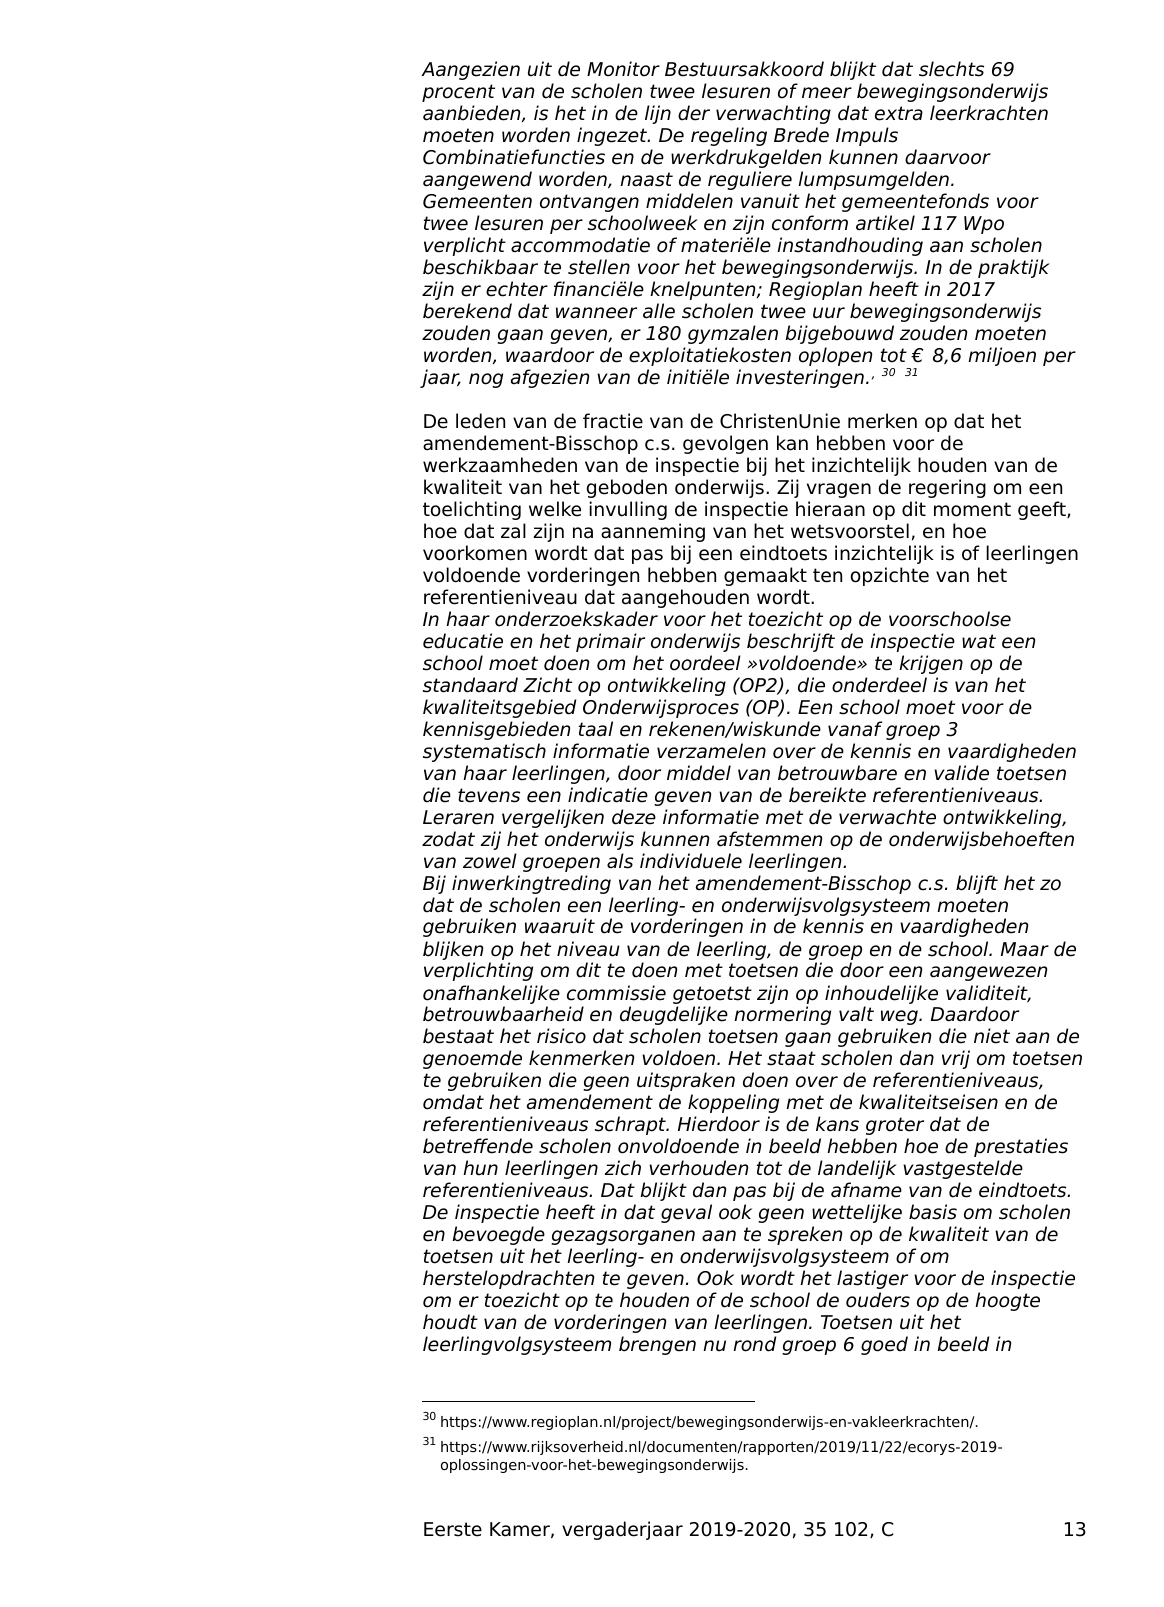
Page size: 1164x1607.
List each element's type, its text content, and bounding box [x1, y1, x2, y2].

text Aangezien uit de Monitor Bestuursakkoord blijkt dat slechts 69 procent van de scholen twee lesuren of meer bewegingsonderwijs aanbieden, is het in de lijn der verwachting dat extra leerkrachten moeten worden ingezet. De regeling Brede Impuls Combinatiefuncties en de werkdrukgelden kunnen daarvoor aangewend worden, naast de reguliere lumpsumgelden. [422, 59, 1087, 191]
text Gemeenten ontvangen middelen vanuit het gemeentefonds voor twee lesuren per schoolweek en zijn conform artikel 117 Wpo verplicht accommodatie of materiële instandhouding aan scholen beschikbaar te stellen voor het bewegingsonderwijs. In de praktijk zijn er echter financiële knelpunten; Regioplan heeft in 2017 berekend dat wanneer alle scholen twee uur bewegingsonderwijs zouden gaan geven, er 180 gymzalen bijgebouwd zouden moeten worden, waardoor de exploitatiekosten oplopen tot € 8,6 miljoen per jaar, nog afgezien van de initiële investeringen., [422, 191, 1087, 389]
text Bij inwerkingtreding van het amendement-Bisschop c.s. blijft het zo dat de scholen een leerling- en onderwijsvolgsysteem moeten gebruiken waaruit de vorderingen in de kennis en vaardigheden blijken op het niveau van de leerling, de groep en de school. Maar de verplichting om dit te doen met toetsen die door een aangewezen onafhankelijke commissie getoetst zijn op inhoudelijke validiteit, betrouwbaarheid en deugdelijke normering valt weg. Daardoor bestaat het risico dat scholen toetsen gaan gebruiken die niet aan de genoemde kenmerken voldoen. Het staat scholen dan vrij om toetsen te gebruiken die geen uitspraken doen over de referentieniveaus, omdat het amendement de koppeling met de kwaliteitseisen en de referentieniveaus schrapt. Hierdoor is de kans groter dat de betreffende scholen onvoldoende in beeld hebben hoe de prestaties van hun leerlingen zich verhouden tot de landelijk vastgestelde referentieniveaus. Dat blijkt dan pas bij de afname van de eindtoets. De inspectie heeft in dat geval ook geen wettelijke basis om scholen en bevoegde gezagsorganen aan te spreken op de kwaliteit van de toetsen uit het leerling- en onderwijsvolgsysteem of om herstelopdrachten te geven. Ook wordt het lastiger voor de inspectie om er toezicht op te houden of de school de ouders op de hoogte houdt van de vorderingen van leerlingen. Toetsen uit het leerlingvolgsysteem brengen nu rond groep 6 goed in beeld in [422, 872, 1087, 1356]
text https://www.rijksoverheid.nl/documenten/rapporten/2019/11/22/ecorys-2019-oplossingen-voor-het-bewegingsonderwijs. [422, 1435, 1087, 1474]
text https://www.regioplan.nl/project/bewegingsonderwijs-en-vakleerkrachten/. [422, 1410, 1087, 1432]
text In haar onderzoekskader voor het toezicht op de voorschoolse educatie en het primair onderwijs beschrijft de inspectie wat een school moet doen om het oordeel »voldoende» te krijgen op de standaard Zicht op ontwikkeling (OP2), die onderdeel is van het kwaliteitsgebied Onderwijsproces (OP). Een school moet voor de kennisgebieden taal en rekenen/wiskunde vanaf groep 3 systematisch informatie verzamelen over de kennis en vaardigheden van haar leerlingen, door middel van betrouwbare en valide toetsen die tevens een indicatie geven van de bereikte referentieniveaus. Leraren vergelijken deze informatie met de verwachte ontwikkeling, zodat zij het onderwijs kunnen afstemmen op de onderwijsbehoeften van zowel groepen als individuele leerlingen. [422, 609, 1087, 872]
text De leden van de fractie van de ChristenUnie merken op dat het amendement-Bisschop c.s. gevolgen kan hebben voor de werkzaamheden van de inspectie bij het inzichtelijk houden van de kwaliteit van het geboden onderwijs. Zij vragen de regering om een toelichting welke invulling de inspectie hieraan op dit moment geeft, hoe dat zal zijn na aanneming van het wetsvoorstel, en hoe voorkomen wordt dat pas bij een eindtoets inzichtelijk is of leerlingen voldoende vorderingen hebben gemaakt ten opzichte van het referentieniveau dat aangehouden wordt. [422, 411, 1087, 609]
